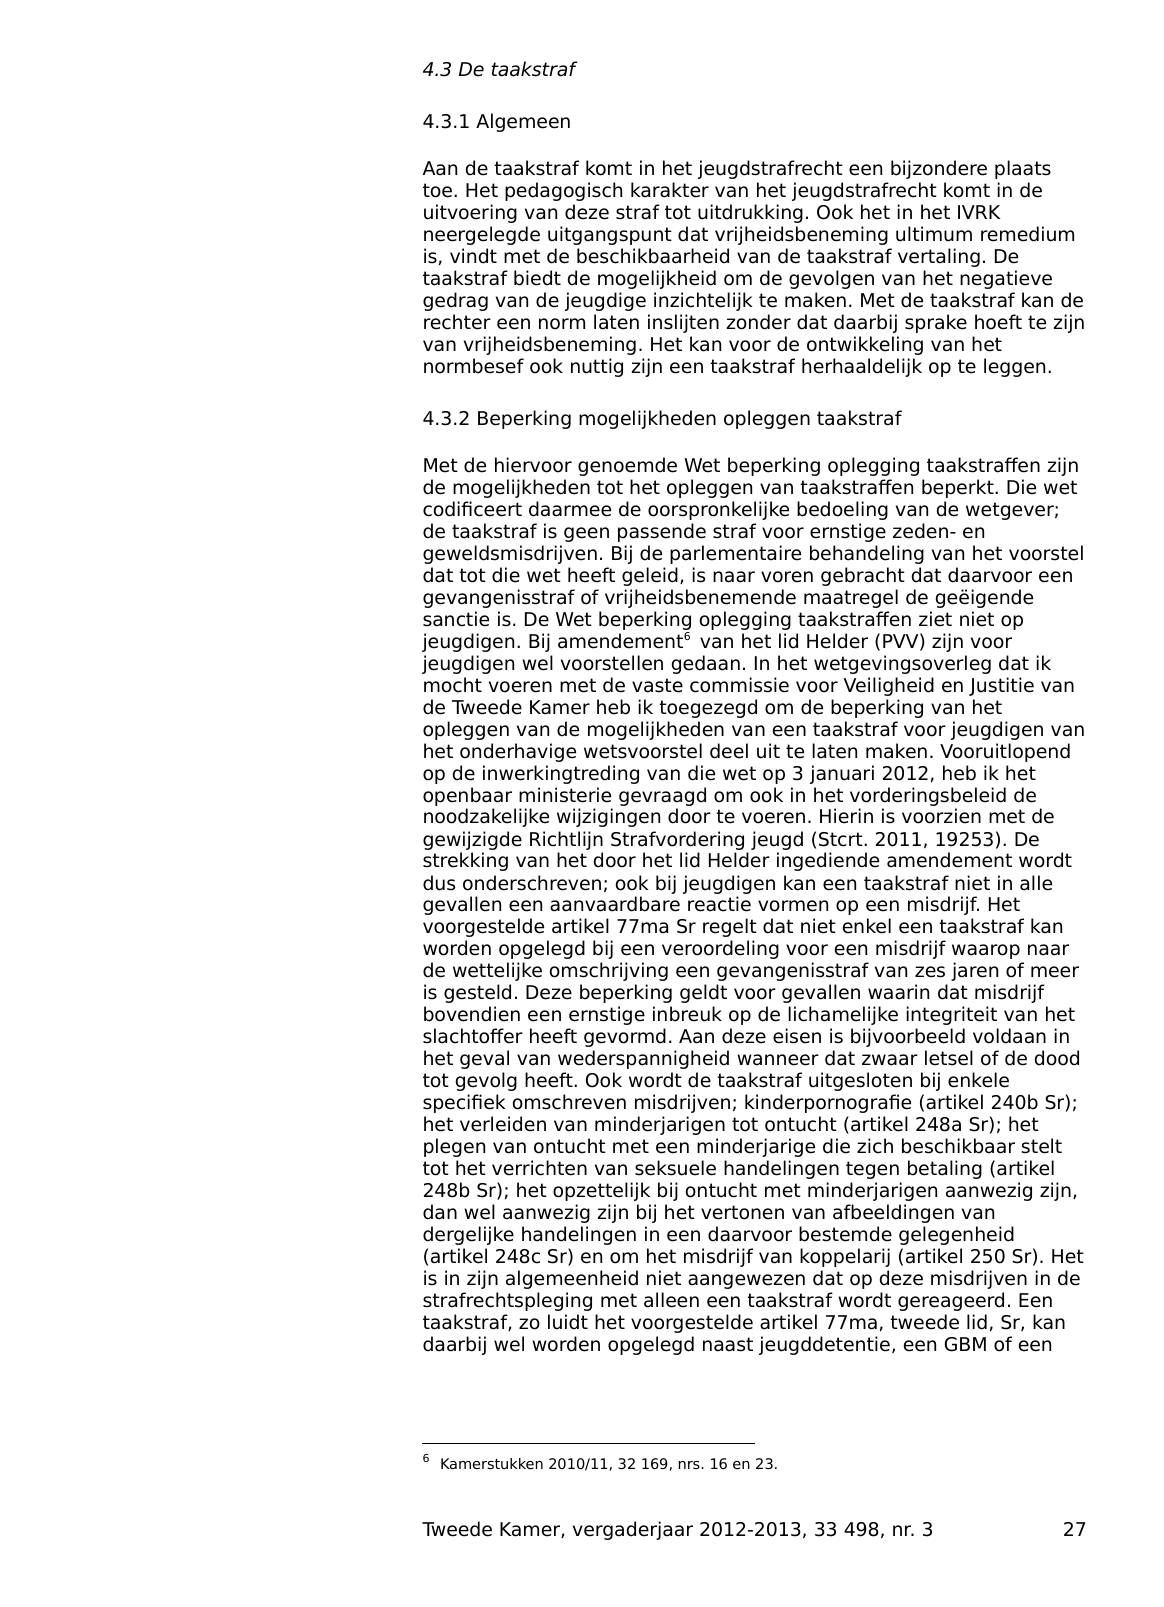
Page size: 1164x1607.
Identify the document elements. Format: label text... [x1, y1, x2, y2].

text Kamerstukken 2010/11, 32 169, nrs. 16 en 23. [422, 1452, 1087, 1474]
subtitle 4.3.2 Beperking mogelijkheden opleggen taakstraf [422, 408, 1087, 430]
text Met de hiervoor genoemde Wet beperking oplegging taakstraffen zijn de mogelijkheden tot het opleggen van taakstraffen beperkt. Die wet codificeert daarmee de oorspronkelijke bedoeling van de wetgever; de taakstraf is geen passende straf voor ernstige zeden- en geweldsmisdrijven. Bij de parlementaire behandeling van het voorstel dat tot die wet heeft geleid, is naar voren gebracht dat daarvoor een gevangenisstraf of vrijheidsbenemende maatregel de geëigende sanctie is. De Wet beperking oplegging taakstraffen ziet niet op jeugdigen. Bij amendement van het lid Helder (PVV) zijn voor jeugdigen wel voorstellen gedaan. In het wetgevingsoverleg dat ik mocht voeren met de vaste commissie voor Veiligheid en Justitie van de Tweede Kamer heb ik toegezegd om de beperking van het opleggen van de mogelijkheden van een taakstraf voor jeugdigen van het onderhavige wetsvoorstel deel uit te laten maken. Vooruitlopend op de inwerkingtreding van die wet op 3 januari 2012, heb ik het openbaar ministerie gevraagd om ook in het vorderingsbeleid de noodzakelijke wijzigingen door te voeren. Hierin is voorzien met de gewijzigde Richtlijn Strafvordering jeugd (Stcrt. 2011, 19253). De strekking van het door het lid Helder ingediende amendement wordt dus onderschreven; ook bij jeugdigen kan een taakstraf niet in alle gevallen een aanvaardbare reactie vormen op een misdrijf. Het voorgestelde artikel 77ma Sr regelt dat niet enkel een taakstraf kan worden opgelegd bij een veroordeling voor een misdrijf waarop naar de wettelijke omschrijving een gevangenisstraf van zes jaren of meer is gesteld. Deze beperking geldt voor gevallen waarin dat misdrijf bovendien een ernstige inbreuk op de lichamelijke integriteit van het slachtoffer heeft gevormd. Aan deze eisen is bijvoorbeeld voldaan in het geval van wederspannigheid wanneer dat zwaar letsel of de dood tot gevolg heeft. Ook wordt de taakstraf uitgesloten bij enkele specifiek omschreven misdrijven; kinderpornografie (artikel 240b Sr); het verleiden van minderjarigen tot ontucht (artikel 248a Sr); het plegen van ontucht met een minderjarige die zich beschikbaar stelt tot het verrichten van seksuele handelingen tegen betaling (artikel 248b Sr); het opzettelijk bij ontucht met minderjarigen aanwezig zijn, dan wel aanwezig zijn bij het vertonen van afbeeldingen van dergelijke handelingen in een daarvoor bestemde gelegenheid (artikel 248c Sr) en om het misdrijf van koppelarij (artikel 250 Sr). Het is in zijn algemeenheid niet aangewezen dat op deze misdrijven in de strafrechtspleging met alleen een taakstraf wordt gereageerd. Een taakstraf, zo luidt het voorgestelde artikel 77ma, tweede lid, Sr, kan daarbij wel worden opgelegd naast jeugddetentie, een GBM of een [422, 455, 1087, 1356]
text Aan de taakstraf komt in het jeugdstrafrecht een bijzondere plaats toe. Het pedagogisch karakter van het jeugdstrafrecht komt in de uitvoering van deze straf tot uitdrukking. Ook het in het IVRK neergelegde uitgangspunt dat vrijheidsbeneming ultimum remedium is, vindt met de beschikbaarheid van de taakstraf vertaling. De taakstraf biedt de mogelijkheid om de gevolgen van het negatieve gedrag van de jeugdige inzichtelijk te maken. Met de taakstraf kan de rechter een norm laten inslijten zonder dat daarbij sprake hoeft te zijn van vrijheidsbeneming. Het kan voor de ontwikkeling van het normbesef ook nuttig zijn een taakstraf herhaaldelijk op te leggen. [422, 158, 1087, 378]
subtitle 4.3.1 Algemeen [422, 111, 1087, 133]
subtitle 4.3 De taakstraf [422, 59, 1087, 81]
